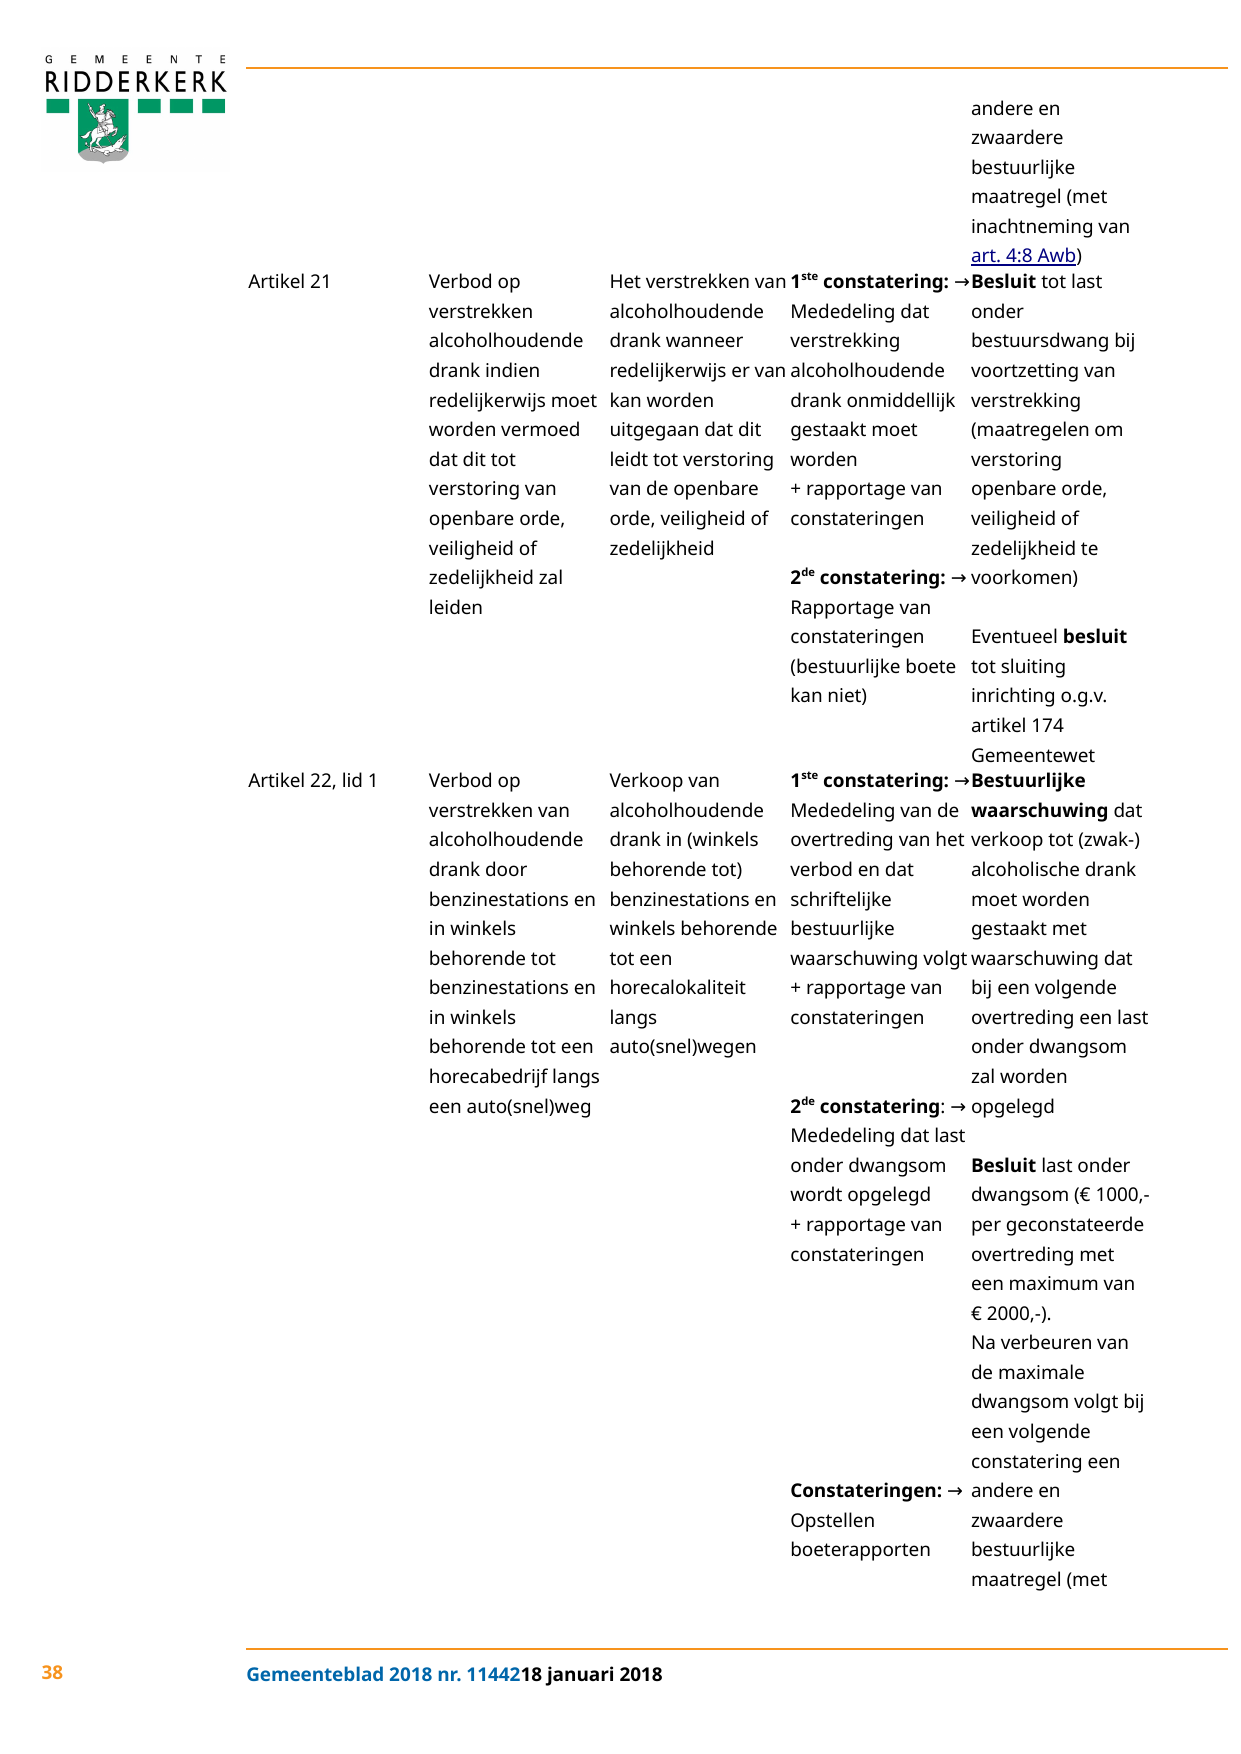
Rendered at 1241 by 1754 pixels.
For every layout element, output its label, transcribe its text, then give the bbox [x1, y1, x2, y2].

table_cell andere en zwaardere bestuurlijke maatregel (met inachtneming van art. 4:8 Awb) [971, 95, 1152, 268]
picture [41, 47, 231, 172]
table_cell [248, 95, 429, 268]
table_cell Het verstrekken van alcoholhoudende drank wanneer redelijkerwijs er van kan worden uitgegaan dat dit leidt tot verstoring van de openbare orde, veiligheid of zedelijkheid [609, 269, 790, 767]
table_cell Verbod op verstrekken alcoholhoudende drank indien redelijkerwijs moet worden vermoed dat dit tot verstoring van openbare orde, veiligheid of zedelijkheid zal leiden [429, 269, 609, 767]
table_cell [429, 95, 609, 268]
table_cell Besluit tot last onder bestuursdwang bij voortzetting van verstrekking (maatregelen om verstoring openbare orde, veiligheid of zedelijkheid te voorkomen) Eventueel besluit tot sluiting inrichting o.g.v. artikel 174 Gemeentewet [971, 269, 1152, 767]
table_cell [609, 95, 790, 268]
table_cell 1ste constatering: → Mededeling dat verstrekking alcoholhoudende drank onmiddellijk gestaakt moet worden + rapportage van constateringen 2de constatering: → Rapportage van constateringen (bestuurlijke boete kan niet) [790, 269, 971, 767]
table_cell Bestuurlijke waarschuwing dat verkoop tot (zwak-) alcoholische drank moet worden gestaakt met waarschuwing dat bij een volgende overtreding een last onder dwangsom zal worden opgelegd Besluit last onder dwangsom (€ 1000,- per geconstateerde overtreding met een maximum van € 2000,-). Na verbeuren van de maximale dwangsom volgt bij een volgende constatering een andere en zwaardere bestuurlijke maatregel (met [971, 768, 1152, 1592]
table_cell Artikel 21 [248, 269, 429, 767]
table_cell 1ste constatering: → Mededeling van de overtreding van het verbod en dat schriftelijke bestuurlijke waarschuwing volgt + rapportage van constateringen 2de constatering: → Mededeling dat last onder dwangsom wordt opgelegd + rapportage van constateringen Constateringen: → Opstellen boeterapporten [790, 768, 971, 1592]
table_cell Artikel 22, lid 1 [248, 768, 429, 1592]
table_cell Verkoop van alcoholhoudende drank in (winkels behorende tot) benzinestations en winkels behorende tot een horecalokaliteit langs auto(snel)wegen [609, 768, 790, 1592]
table_cell [790, 95, 971, 268]
table_cell Verbod op verstrekken van alcoholhoudende drank door benzinestations en in winkels behorende tot benzinestations en in winkels behorende tot een horecabedrijf langs een auto(snel)weg [429, 768, 609, 1592]
